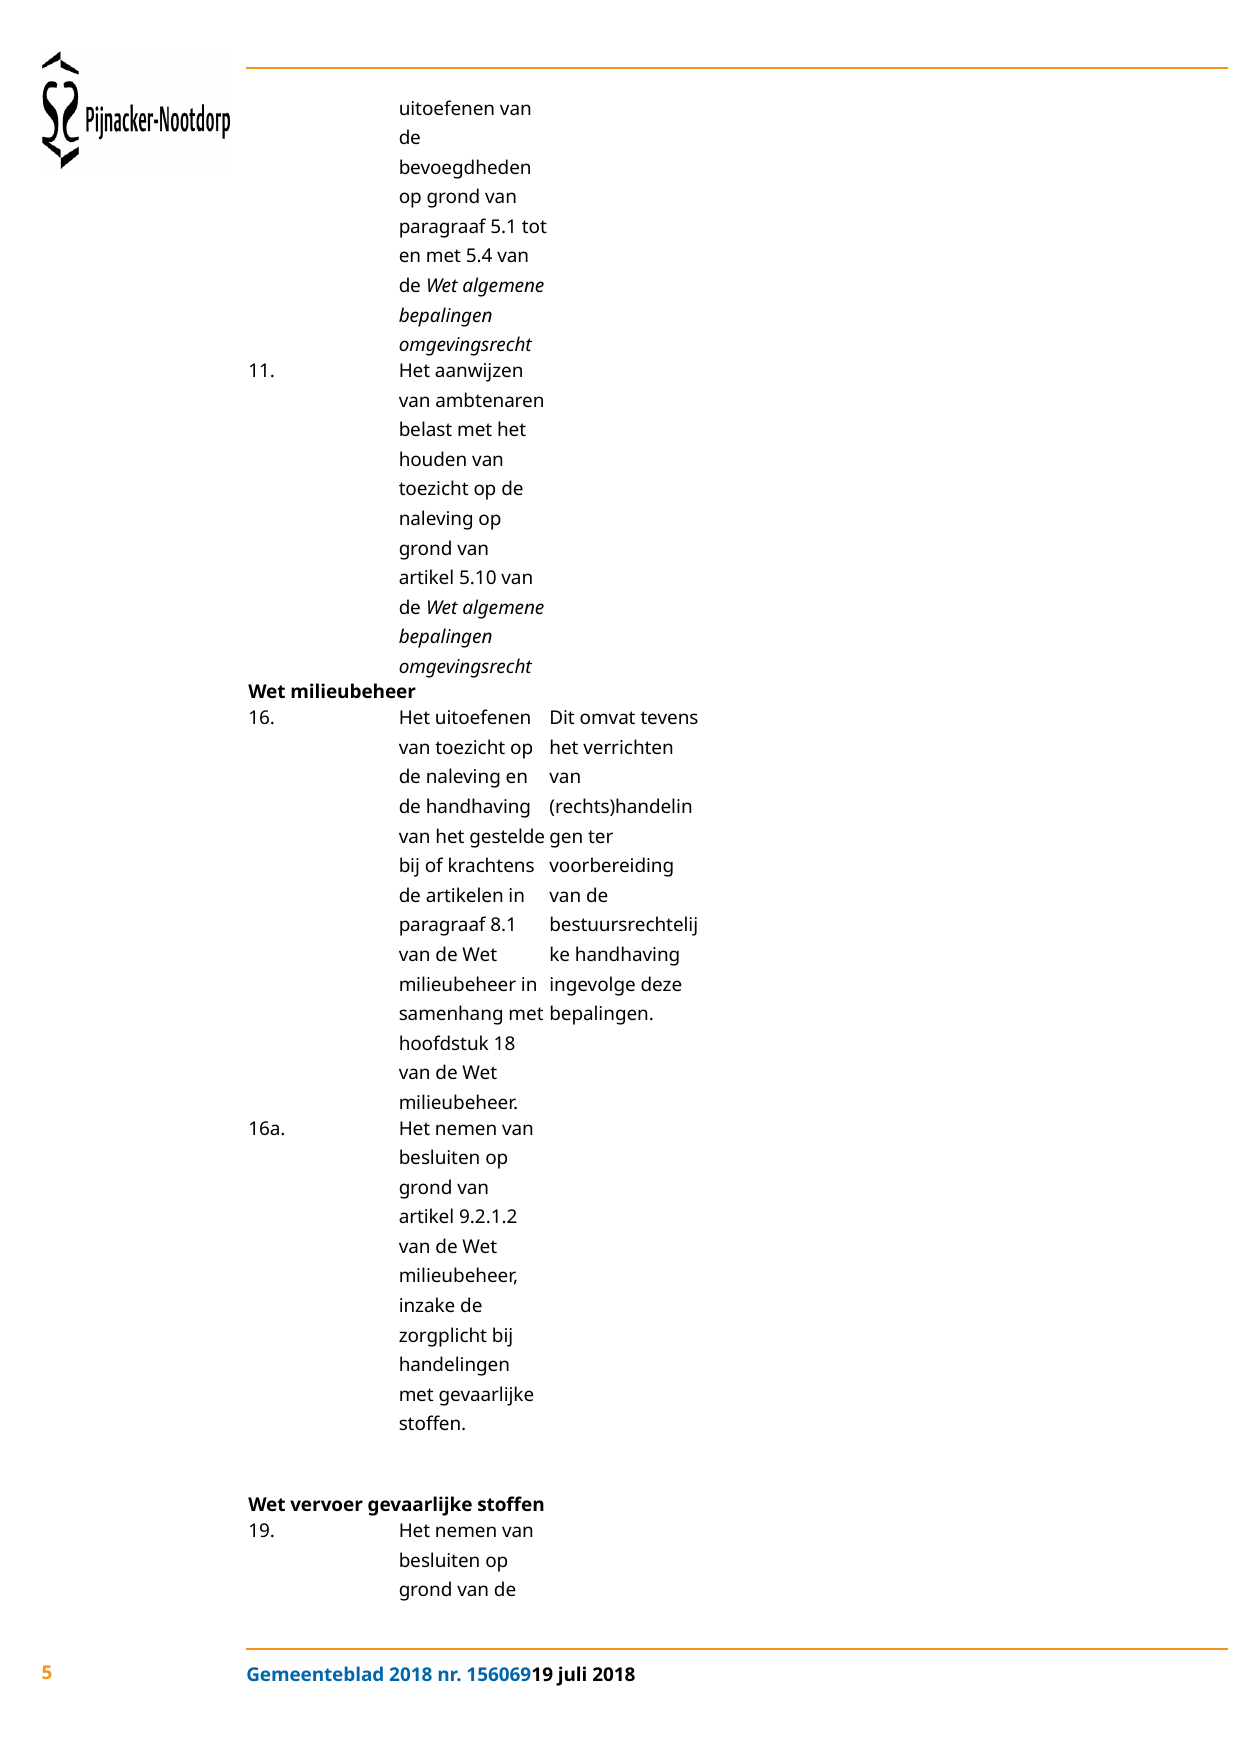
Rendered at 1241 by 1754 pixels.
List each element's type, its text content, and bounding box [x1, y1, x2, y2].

table_cell [248, 95, 398, 357]
table_cell [549, 95, 700, 357]
table_cell Het aanwijzen van ambtenaren belast met het houden van toezicht op de naleving op grond van artikel 5.10 van de Wet algemene bepalingen omgevingsrecht [399, 357, 549, 679]
table_cell [549, 357, 700, 679]
table_cell 16. [248, 705, 398, 1115]
table_cell Wet vervoer gevaarlijke stoffen [248, 1492, 700, 1517]
table_cell [549, 1518, 700, 1602]
table_cell [549, 1115, 700, 1436]
table_cell Wet milieubeheer [248, 679, 700, 704]
table_cell Het nemen van besluiten op grond van de [399, 1518, 549, 1602]
picture [41, 47, 231, 172]
table_cell Het uitoefenen van toezicht op de naleving en de handhaving van het gestelde bij of krachtens de artikelen in paragraaf 8.1 van de Wet milieubeheer in samenhang met hoofdstuk 18 van de Wet milieubeheer. [399, 705, 549, 1115]
table_cell Dit omvat tevens het verrichten van (rechts)handelingen ter voorbereiding van de bestuursrechtelijke handhaving ingevolge deze bepalingen. [549, 705, 700, 1115]
table_cell 16a. [248, 1115, 398, 1436]
table_cell 19. [248, 1518, 398, 1602]
table_cell Het nemen van besluiten op grond van artikel 9.2.1.2 van de Wet milieubeheer, inzake de zorgplicht bij handelingen met gevaarlijke stoffen. [399, 1115, 549, 1436]
table_cell 11. [248, 357, 398, 679]
table_cell uitoefenen van de bevoegdheden op grond van paragraaf 5.1 tot en met 5.4 van de Wet algemene bepalingen omgevingsrecht [399, 95, 549, 357]
table_cell [248, 1436, 700, 1492]
